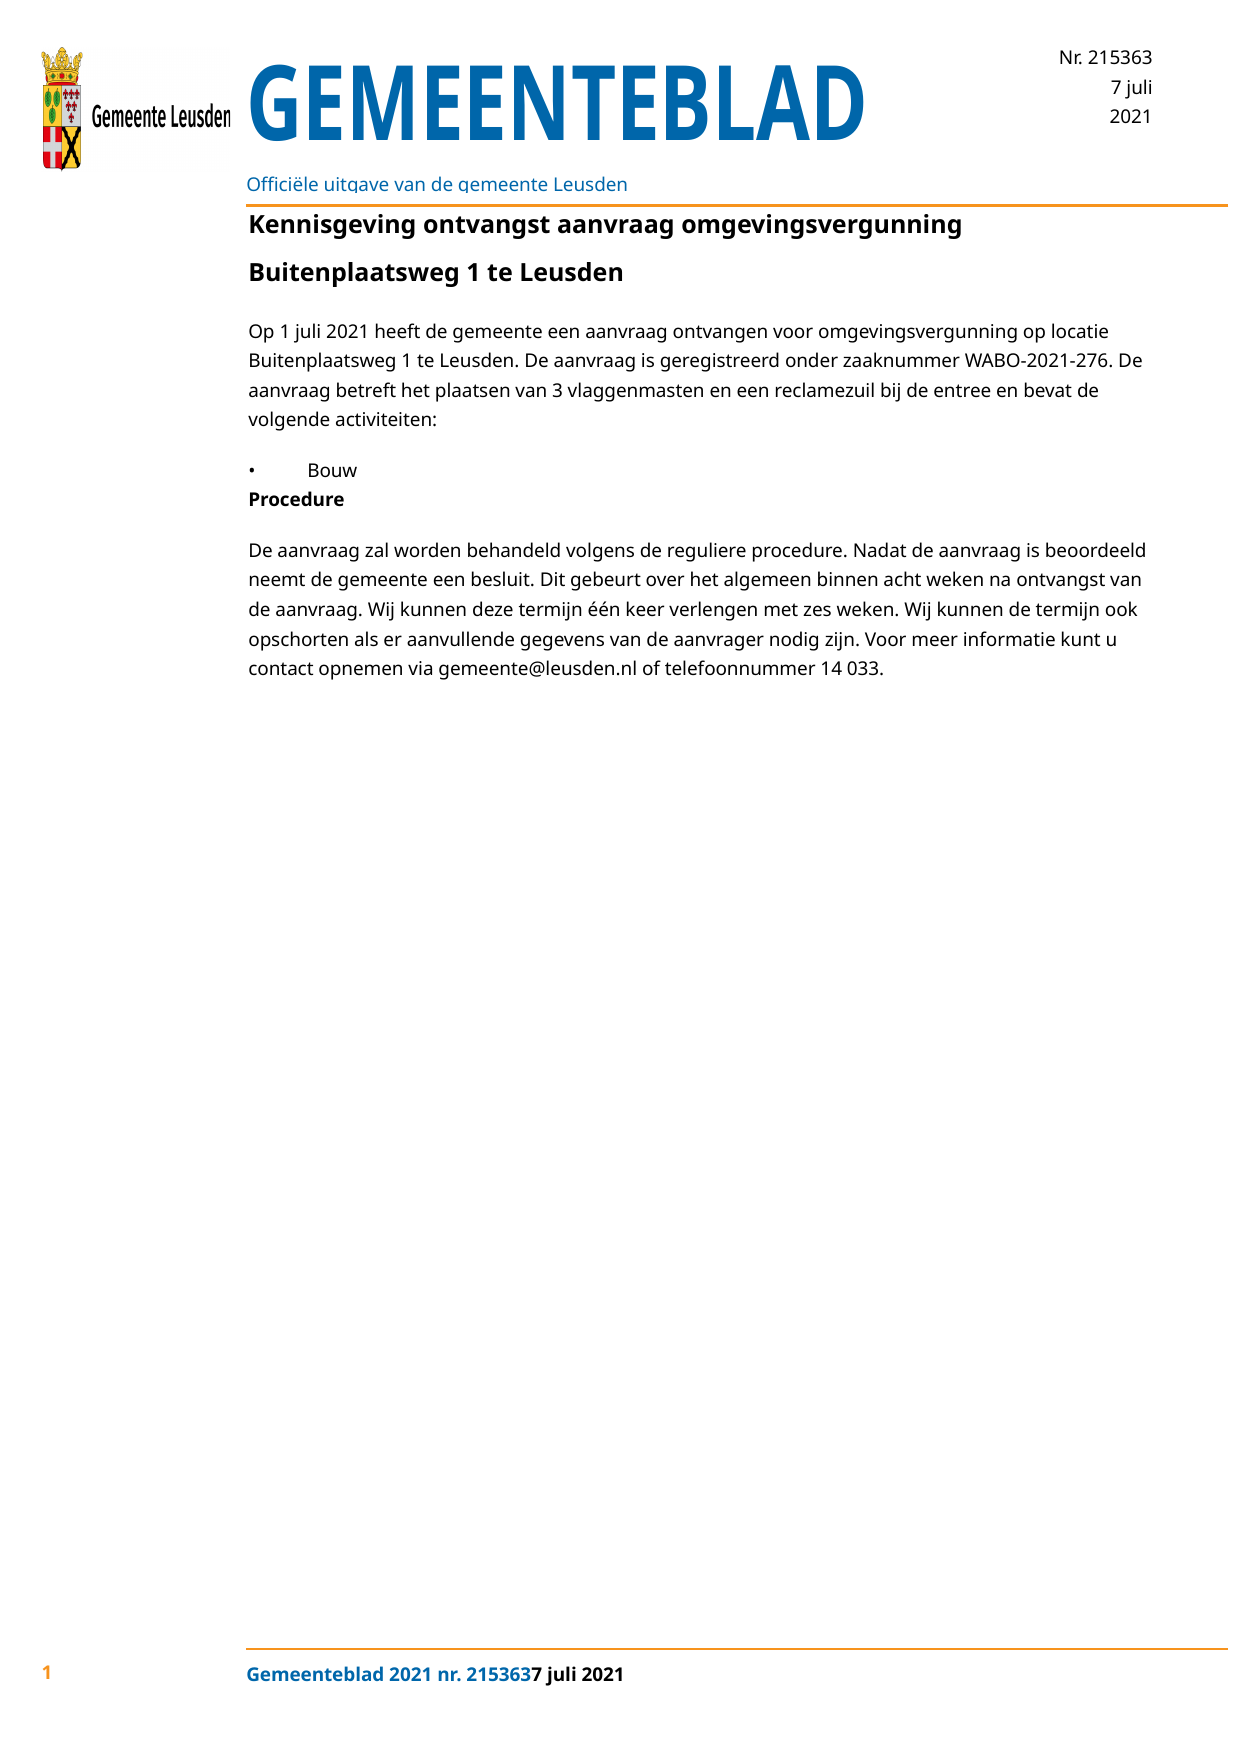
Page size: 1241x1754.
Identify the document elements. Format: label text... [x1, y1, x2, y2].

picture [41, 47, 231, 172]
list Bouw [248, 457, 1152, 483]
text Procedure [248, 487, 1152, 512]
text De aanvraag zal worden behandeld volgens de reguliere procedure. Nadat de aanvraag is beoordeeld neemt de gemeente een besluit. Dit gebeurt over het algemeen binnen acht weken na ontvangst van de aanvraag. Wij kunnen deze termijn één keer verlengen met zes weken. Wij kunnen de termijn ook opschorten als er aanvullende gegevens van de aanvrager nodig zijn. Voor meer informatie kunt u contact opnemen via gemeente@leusden.nl of telefoonnummer 14 033. [248, 537, 1152, 681]
text Op 1 juli 2021 heeft de gemeente een aanvraag ontvangen voor omgevingsvergunning op locatie Buitenplaatsweg 1 te Leusden. De aanvraag is geregistreerd onder zaaknummer WABO-2021-276. De aanvraag betreft het plaatsen van 3 vlaggenmasten en een reclamezuil bij de entree en bevat de volgende activiteiten: [248, 318, 1152, 432]
text Kennisgeving ontvangst aanvraag omgevingsvergunning Buitenplaatsweg 1 te Leusden [248, 207, 1152, 288]
